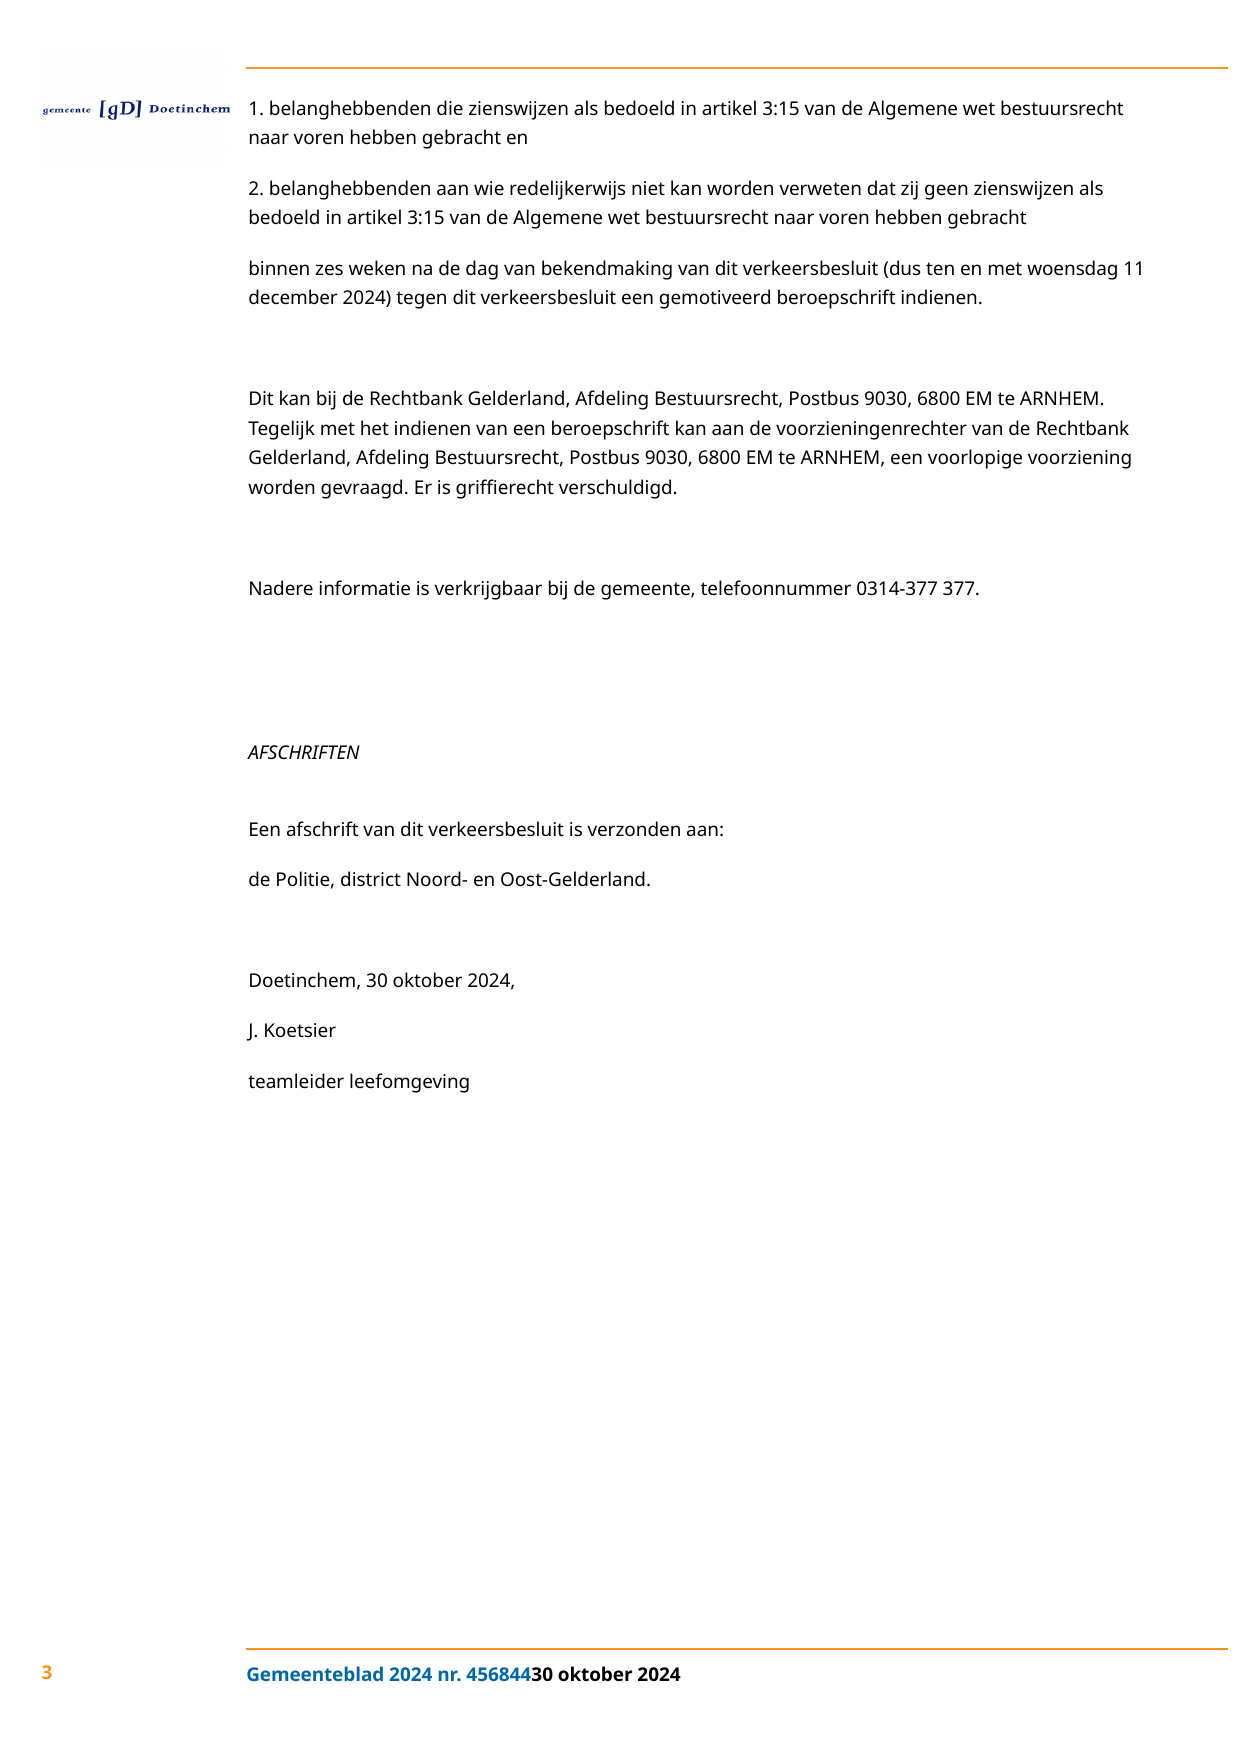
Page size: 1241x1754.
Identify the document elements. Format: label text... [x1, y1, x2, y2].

picture [41, 47, 231, 172]
text Doetinchem, 30 oktober 2024, [248, 967, 1152, 993]
text 1. belanghebbenden die zienswijzen als bedoeld in artikel 3:15 van de Algemene wet bestuursrecht naar voren hebben gebracht en [248, 95, 1152, 150]
text binnen zes weken na de dag van bekendmaking van dit verkeersbesluit (dus ten en met woensdag 11 december 2024) tegen dit verkeersbesluit een gemotiveerd beroepschrift indienen. [248, 255, 1152, 310]
text Een afschrift van dit verkeersbesluit is verzonden aan: [248, 816, 1152, 841]
text Nadere informatie is verkrijgbaar bij de gemeente, telefoonnummer 0314-377 377. [248, 575, 1152, 601]
text J. Koetsier [248, 1017, 1152, 1043]
text Dit kan bij de Rechtbank Gelderland, Afdeling Bestuursrecht, Postbus 9030, 6800 EM te ARNHEM. Tegelijk met het indienen van een beroepschrift kan aan de voorzieningenrechter van de Rechtbank Gelderland, Afdeling Bestuursrecht, Postbus 9030, 6800 EM te ARNHEM, een voorlopige voorziening worden gevraagd. Er is griffierecht verschuldigd. [248, 385, 1152, 500]
text teamleider leefomgeving [248, 1068, 1152, 1093]
text AFSCHRIFTEN [248, 739, 1152, 765]
text 2. belanghebbenden aan wie redelijkerwijs niet kan worden verweten dat zij geen zienswijzen als bedoeld in artikel 3:15 van de Algemene wet bestuursrecht naar voren hebben gebracht [248, 175, 1152, 230]
text de Politie, district Noord- en Oost-Gelderland. [248, 866, 1152, 892]
